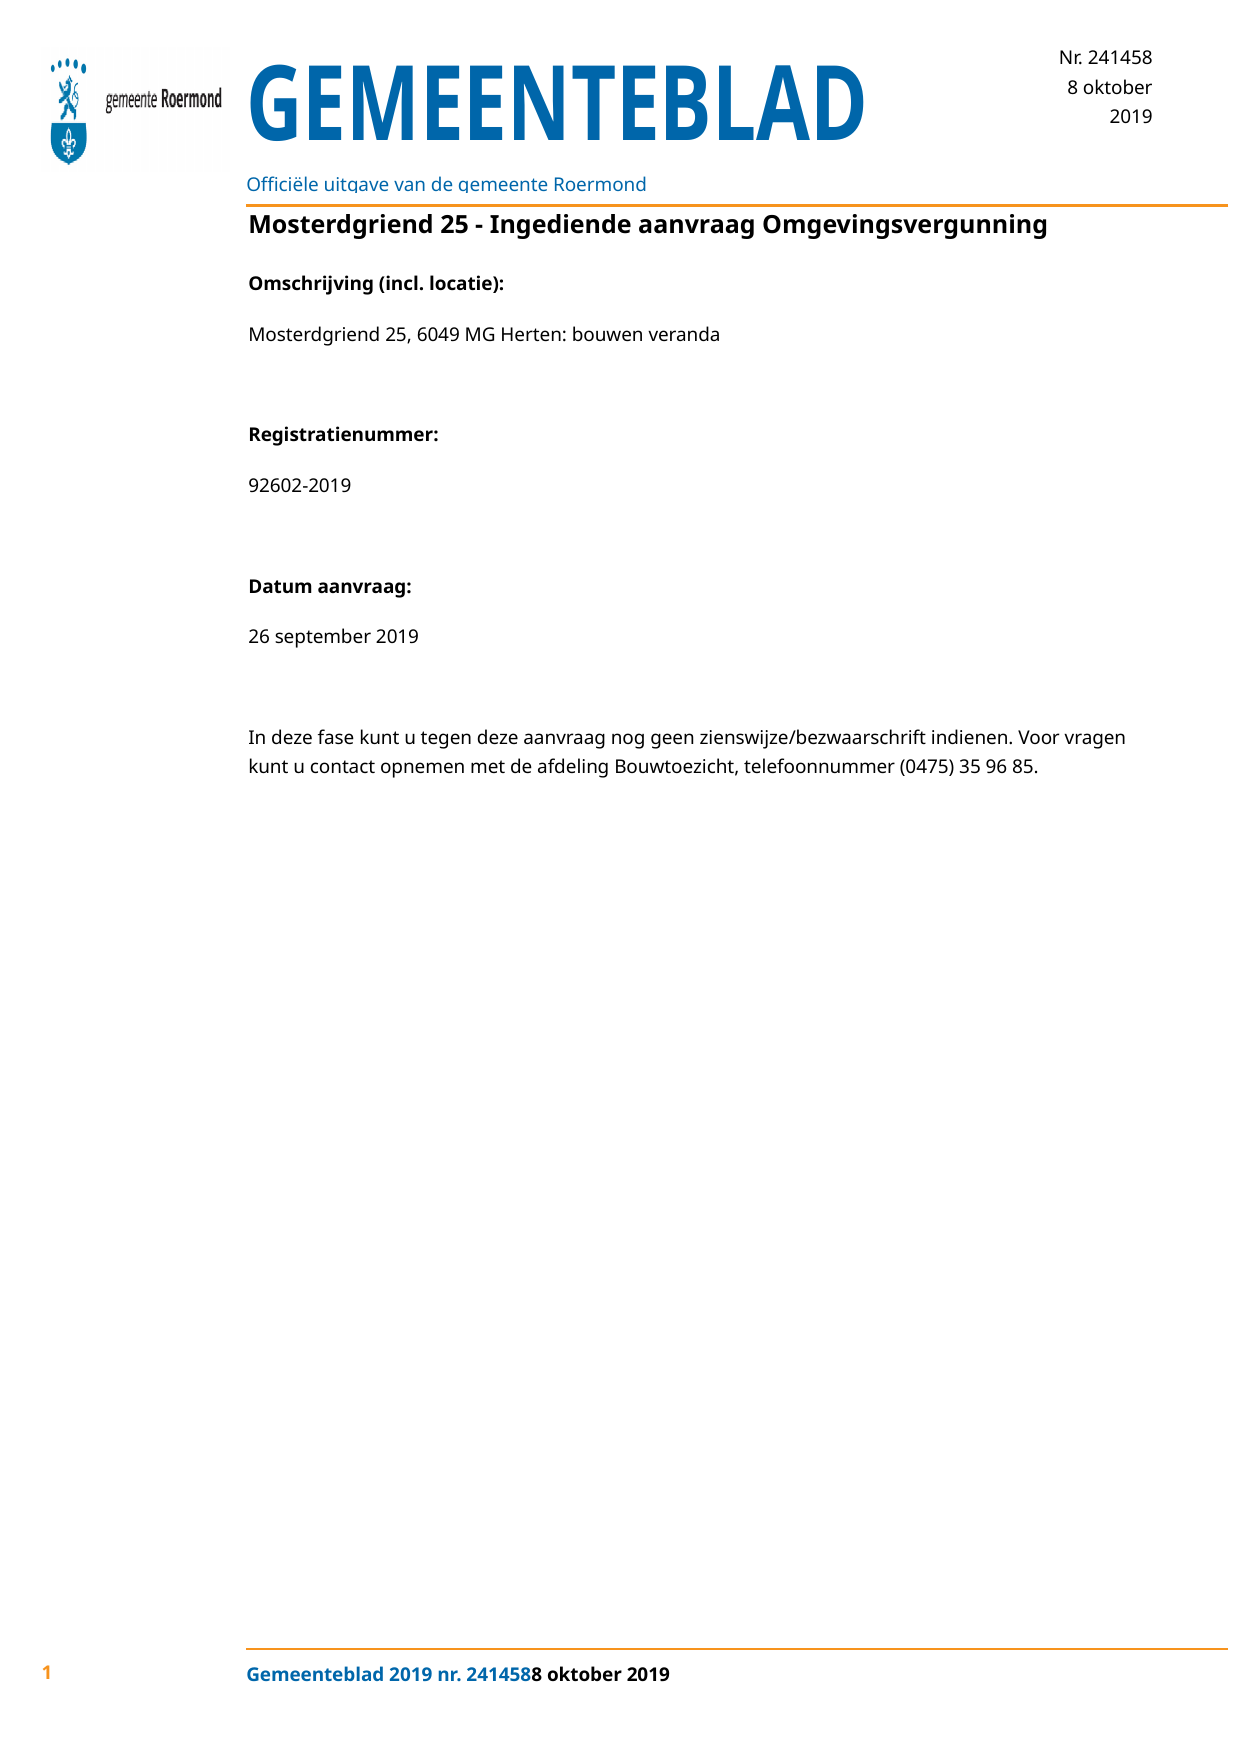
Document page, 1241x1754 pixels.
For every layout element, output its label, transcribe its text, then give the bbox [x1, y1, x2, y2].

text Mosterdgriend 25, 6049 MG Herten: bouwen veranda [248, 321, 1152, 346]
text Registratienummer: [248, 422, 1152, 447]
text In deze fase kunt u tegen deze aanvraag nog geen zienswijze/bezwaarschrift indienen. Voor vragen kunt u contact opnemen met de afdeling Bouwtoezicht, telefoonnummer (0475) 35 96 85. [248, 724, 1152, 779]
text Mosterdgriend 25 - Ingediende aanvraag Omgevingsvergunning [248, 207, 1152, 241]
picture [41, 47, 231, 172]
text 92602-2019 [248, 472, 1152, 498]
text Datum aanvraag: [248, 573, 1152, 598]
text Omschrijving (incl. locatie): [248, 270, 1152, 296]
text 26 september 2019 [248, 623, 1152, 649]
